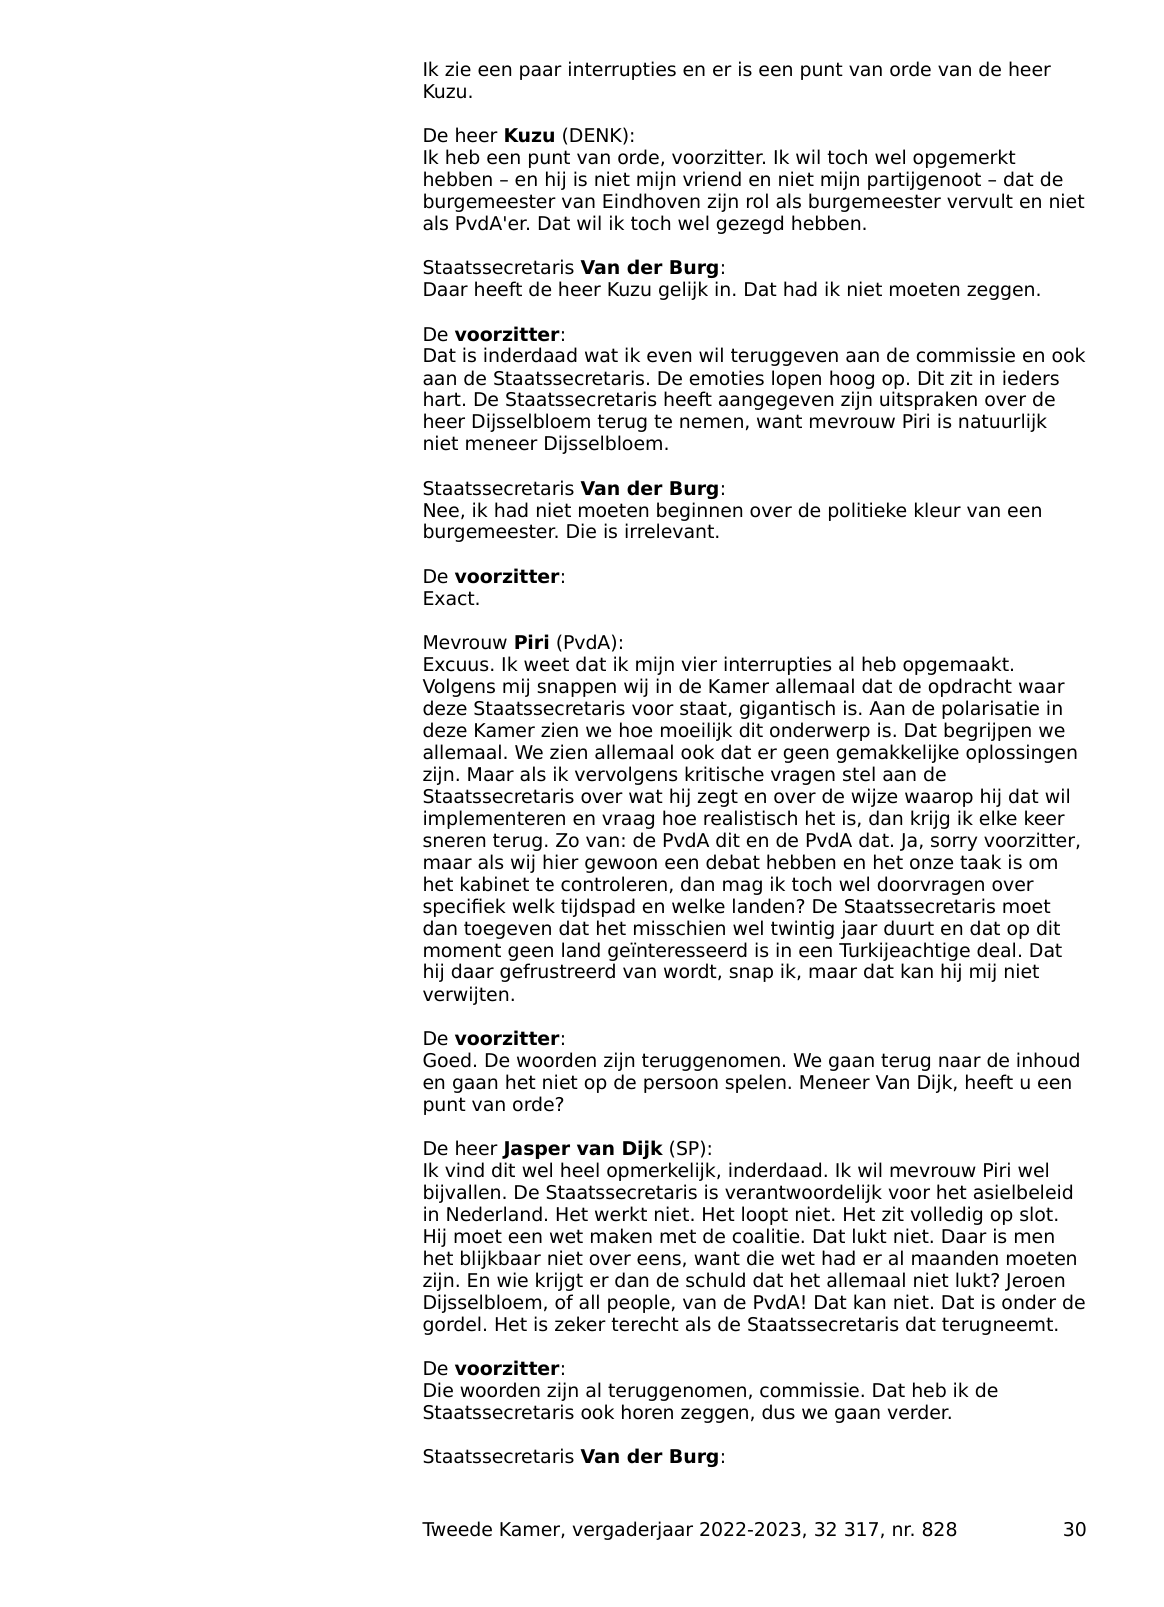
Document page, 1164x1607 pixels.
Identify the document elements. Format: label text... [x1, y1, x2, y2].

text Exact. [422, 588, 1087, 609]
text Staatssecretaris Van der Burg: [422, 477, 1087, 499]
text Excuus. Ik weet dat ik mijn vier interrupties al heb opgemaakt. Volgens mij snappen wij in de Kamer allemaal dat de opdracht waar deze Staatssecretaris voor staat, gigantisch is. Aan de polarisatie in deze Kamer zien we hoe moeilijk dit onderwerp is. Dat begrijpen we allemaal. We zien allemaal ook dat er geen gemakkelijke oplossingen zijn. Maar als ik vervolgens kritische vragen stel aan de Staatssecretaris over wat hij zegt en over de wijze waarop hij dat wil implementeren en vraag hoe realistisch het is, dan krijg ik elke keer sneren terug. Zo van: de PvdA dit en de PvdA dat. Ja, sorry voorzitter, maar als wij hier gewoon een debat hebben en het onze taak is om het kabinet te controleren, dan mag ik toch wel doorvragen over specifiek welk tijdspad en welke landen? De Staatssecretaris moet dan toegeven dat het misschien wel twintig jaar duurt en dat op dit moment geen land geïnteresseerd is in een Turkijeachtige deal. Dat hij daar gefrustreerd van wordt, snap ik, maar dat kan hij mij niet verwijten. [422, 654, 1087, 1005]
text Staatssecretaris Van der Burg: [422, 1446, 1087, 1468]
text Nee, ik had niet moeten beginnen over de politieke kleur van een burgemeester. Die is irrelevant. [422, 499, 1087, 543]
text De voorzitter: [422, 566, 1087, 588]
text Die woorden zijn al teruggenomen, commissie. Dat heb ik de Staatssecretaris ook horen zeggen, dus we gaan verder. [422, 1380, 1087, 1424]
text Dat is inderdaad wat ik even wil teruggeven aan de commissie en ook aan de Staatssecretaris. De emoties lopen hoog op. Dit zit in ieders hart. De Staatssecretaris heeft aangegeven zijn uitspraken over de heer Dijsselbloem terug te nemen, want mevrouw Piri is natuurlijk niet meneer Dijsselbloem. [422, 345, 1087, 455]
text Goed. De woorden zijn teruggenomen. We gaan terug naar de inhoud en gaan het niet op de persoon spelen. Meneer Van Dijk, heeft u een punt van orde? [422, 1049, 1087, 1116]
text De voorzitter: [422, 1028, 1087, 1049]
text Staatssecretaris Van der Burg: [422, 257, 1087, 279]
text De heer Kuzu (DENK): [422, 125, 1087, 147]
text Ik zie een paar interrupties en er is een punt van orde van de heer Kuzu. [422, 59, 1087, 103]
text De heer Jasper van Dijk (SP): [422, 1138, 1087, 1160]
text De voorzitter: [422, 323, 1087, 345]
text Daar heeft de heer Kuzu gelijk in. Dat had ik niet moeten zeggen. [422, 279, 1087, 301]
text Mevrouw Piri (PvdA): [422, 632, 1087, 654]
text De voorzitter: [422, 1358, 1087, 1380]
text Ik vind dit wel heel opmerkelijk, inderdaad. Ik wil mevrouw Piri wel bijvallen. De Staatssecretaris is verantwoordelijk voor het asielbeleid in Nederland. Het werkt niet. Het loopt niet. Het zit volledig op slot. Hij moet een wet maken met de coalitie. Dat lukt niet. Daar is men het blijkbaar niet over eens, want die wet had er al maanden moeten zijn. En wie krijgt er dan de schuld dat het allemaal niet lukt? Jeroen Dijsselbloem, of all people, van de PvdA! Dat kan niet. Dat is onder de gordel. Het is zeker terecht als de Staatssecretaris dat terugneemt. [422, 1160, 1087, 1336]
text Ik heb een punt van orde, voorzitter. Ik wil toch wel opgemerkt hebben – en hij is niet mijn vriend en niet mijn partijgenoot – dat de burgemeester van Eindhoven zijn rol als burgemeester vervult en niet als PvdA'er. Dat wil ik toch wel gezegd hebben. [422, 147, 1087, 235]
